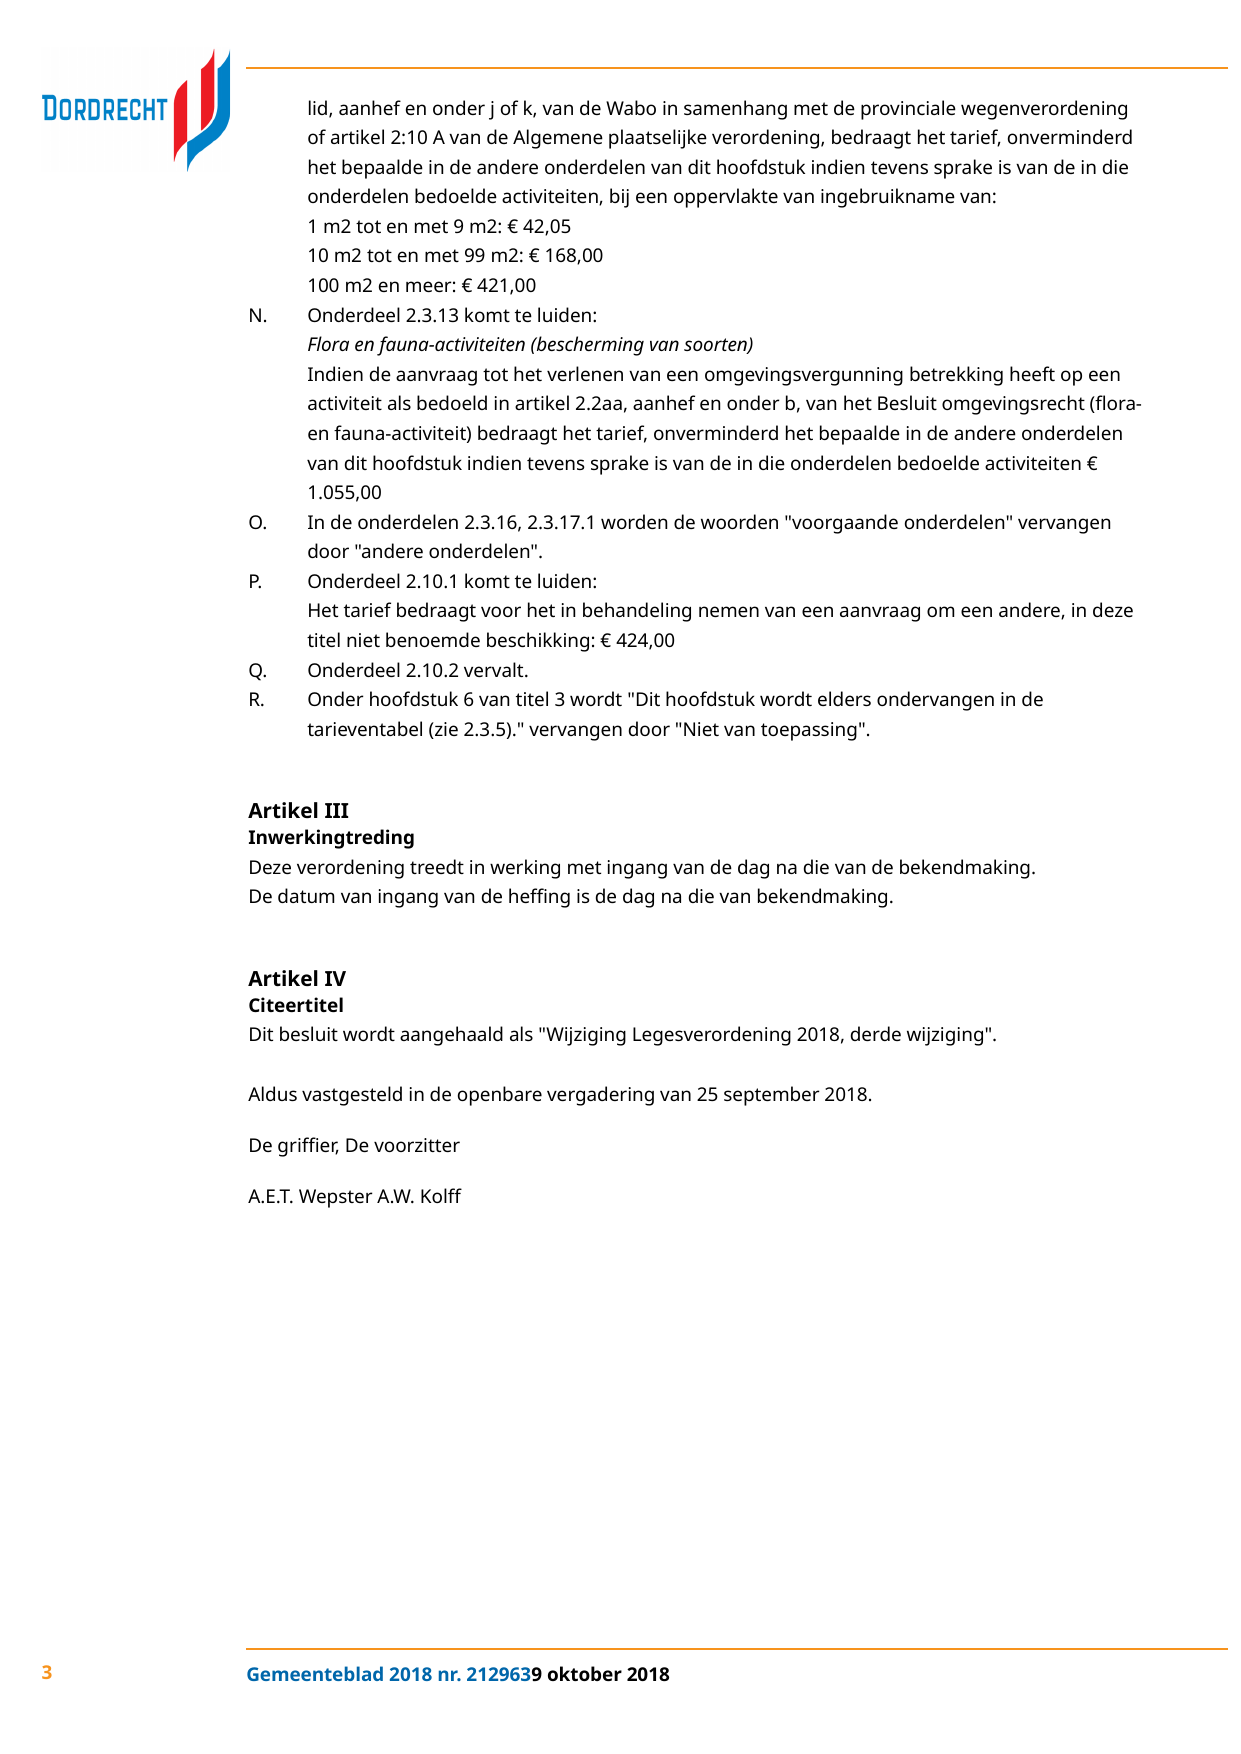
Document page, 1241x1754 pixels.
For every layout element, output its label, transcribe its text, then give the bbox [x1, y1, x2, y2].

list 100 m2 en meer: € 421,00 [248, 272, 1152, 298]
text Artikel IV [248, 964, 1152, 992]
text Citeertitel [248, 992, 1152, 1018]
text Deze verordening treedt in werking met ingang van de dag na die van de bekendmaking. [248, 854, 1152, 880]
text Inwerkingtreding [248, 824, 1152, 850]
list 10 m2 tot en met 99 m2: € 168,00 [248, 243, 1152, 268]
text De griffier, De voorzitter [248, 1132, 1152, 1158]
list 1 m2 tot en met 9 m2: € 42,05 [248, 213, 1152, 239]
text De datum van ingang van de heffing is de dag na die van bekendmaking. [248, 884, 1152, 909]
text Artikel III [248, 796, 1152, 824]
list Indien de aanvraag tot het verlenen van een omgevingsvergunning betrekking heeft op een activiteit als bedoeld in artikel 2.2aa, aanhef en onder b, van het Besluit omgevingsrecht (flora- en fauna-activiteit) bedraagt het tarief, onverminderd het bepaalde in de andere onderdelen van dit hoofdstuk indien tevens sprake is van de in die onderdelen bedoelde activiteiten € 1.055,00 [248, 361, 1152, 505]
list Onderdeel 2.10.1 komt te luiden: [248, 568, 1152, 594]
list In de onderdelen 2.3.16, 2.3.17.1 worden de woorden "voorgaande onderdelen" vervangen door "andere onderdelen". [248, 509, 1152, 564]
list Het tarief bedraagt voor het in behandeling nemen van een aanvraag om een andere, in deze titel niet benoemde beschikking: € 424,00 [248, 598, 1152, 653]
picture [41, 47, 231, 172]
list lid, aanhef en onder j of k, van de Wabo in samenhang met de provinciale wegenverordening of artikel 2:10 A van de Algemene plaatselijke verordening, bedraagt het tarief, onverminderd het bepaalde in de andere onderdelen van dit hoofdstuk indien tevens sprake is van de in die onderdelen bedoelde activiteiten, bij een oppervlakte van ingebruikname van: [248, 95, 1152, 209]
text A.E.T. Wepster A.W. Kolff [248, 1184, 1152, 1209]
list Flora en fauna-activiteiten (bescherming van soorten) [248, 331, 1152, 357]
text Aldus vastgesteld in de openbare vergadering van 25 september 2018. [248, 1081, 1152, 1107]
list Onder hoofdstuk 6 van titel 3 wordt "Dit hoofdstuk wordt elders ondervangen in de tarieventabel (zie 2.3.5)." vervangen door "Niet van toepassing". [248, 686, 1152, 742]
list Onderdeel 2.3.13 komt te luiden: [248, 302, 1152, 328]
text Dit besluit wordt aangehaald als "Wijziging Legesverordening 2018, derde wijziging". [248, 1022, 1152, 1047]
list Onderdeel 2.10.2 vervalt. [248, 657, 1152, 683]
